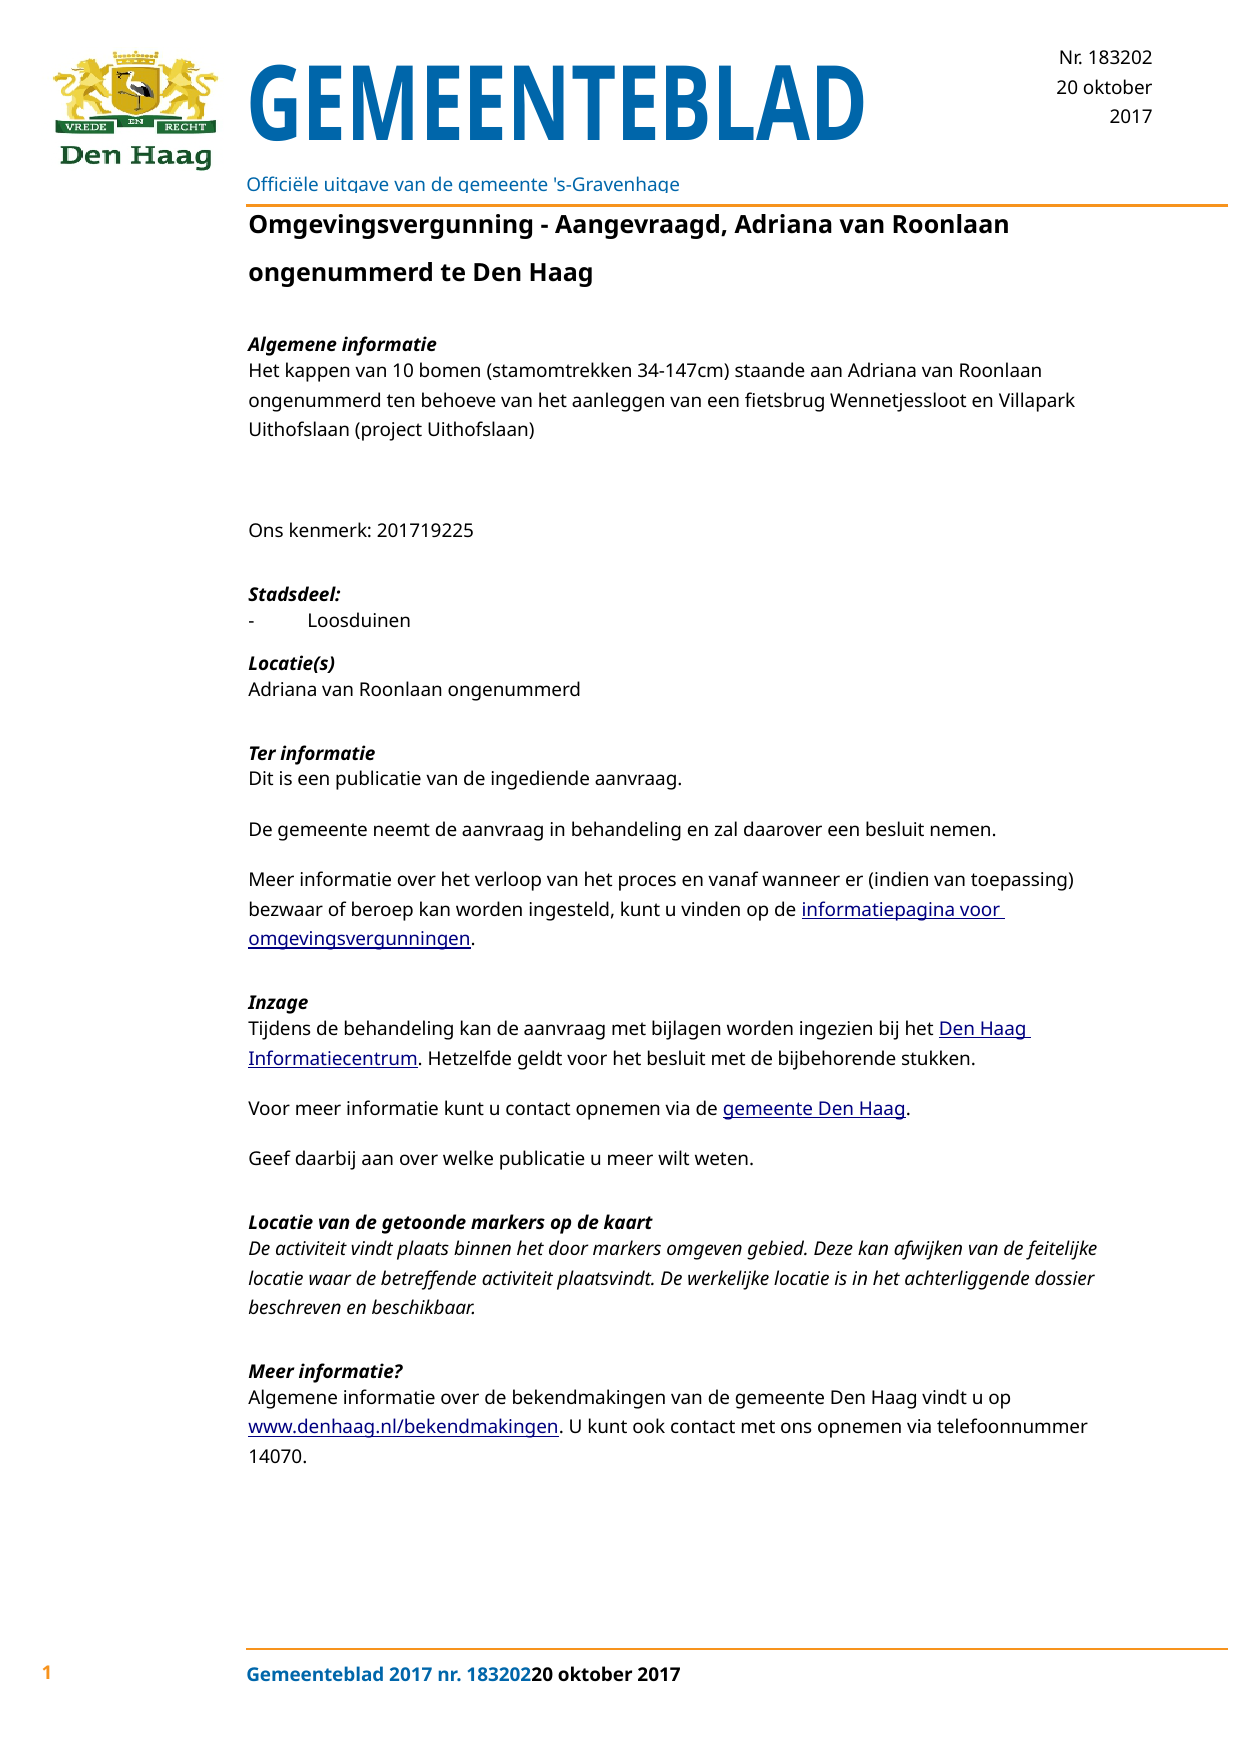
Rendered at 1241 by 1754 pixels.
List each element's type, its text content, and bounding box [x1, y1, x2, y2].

text Algemene informatie over de bekendmakingen van de gemeente Den Haag vindt u op www.denhaag.nl/bekendmakingen. U kunt ook contact met ons opnemen via telefoonnummer 14070. [248, 1384, 1152, 1469]
text Omgevingsvergunning - Aangevraagd, Adriana van Roonlaan ongenummerd te Den Haag [248, 207, 1152, 288]
text Voor meer informatie kunt u contact opnemen via de gemeente Den Haag. [248, 1095, 1152, 1121]
text Het kappen van 10 bomen (stamomtrekken 34-147cm) staande aan Adriana van Roonlaan ongenummerd ten behoeve van het aanleggen van een fietsbrug Wennetjessloot en Villapark Uithofslaan (project Uithofslaan) [248, 357, 1152, 442]
picture [41, 47, 231, 172]
list Loosduinen [248, 607, 1152, 633]
text Meer informatie over het verloop van het proces en vanaf wanneer er (indien van toepassing) bezwaar of beroep kan worden ingesteld, kunt u vinden op de informatiepagina voor omgevingsvergunningen. [248, 866, 1152, 951]
text Geef daarbij aan over welke publicatie u meer wilt weten. [248, 1146, 1152, 1171]
text Ons kenmerk: 201719225 [248, 517, 1152, 543]
text Ter informatie [248, 740, 1152, 765]
text Tijdens de behandeling kan de aanvraag met bijlagen worden ingezien bij het Den Haag Informatiecentrum. Hetzelfde geldt voor het besluit met de bijbehorende stukken. [248, 1015, 1152, 1070]
text De activiteit vindt plaats binnen het door markers omgeven gebied. Deze kan afwijken van de feitelijke locatie waar de betreffende activiteit plaatsvindt. De werkelijke locatie is in het achterliggende dossier beschreven en beschikbaar. [248, 1235, 1152, 1320]
text Inzage [248, 989, 1152, 1015]
text Meer informatie? [248, 1358, 1152, 1384]
text Adriana van Roonlaan ongenummerd [248, 676, 1152, 701]
text De gemeente neemt de aanvraag in behandeling en zal daarover een besluit nemen. [248, 816, 1152, 842]
text Locatie van de getoonde markers op de kaart [248, 1209, 1152, 1235]
text Algemene informatie [248, 331, 1152, 357]
text Locatie(s) [248, 650, 1152, 676]
text Stadsdeel: [248, 581, 1152, 607]
text Dit is een publicatie van de ingediende aanvraag. [248, 765, 1152, 791]
